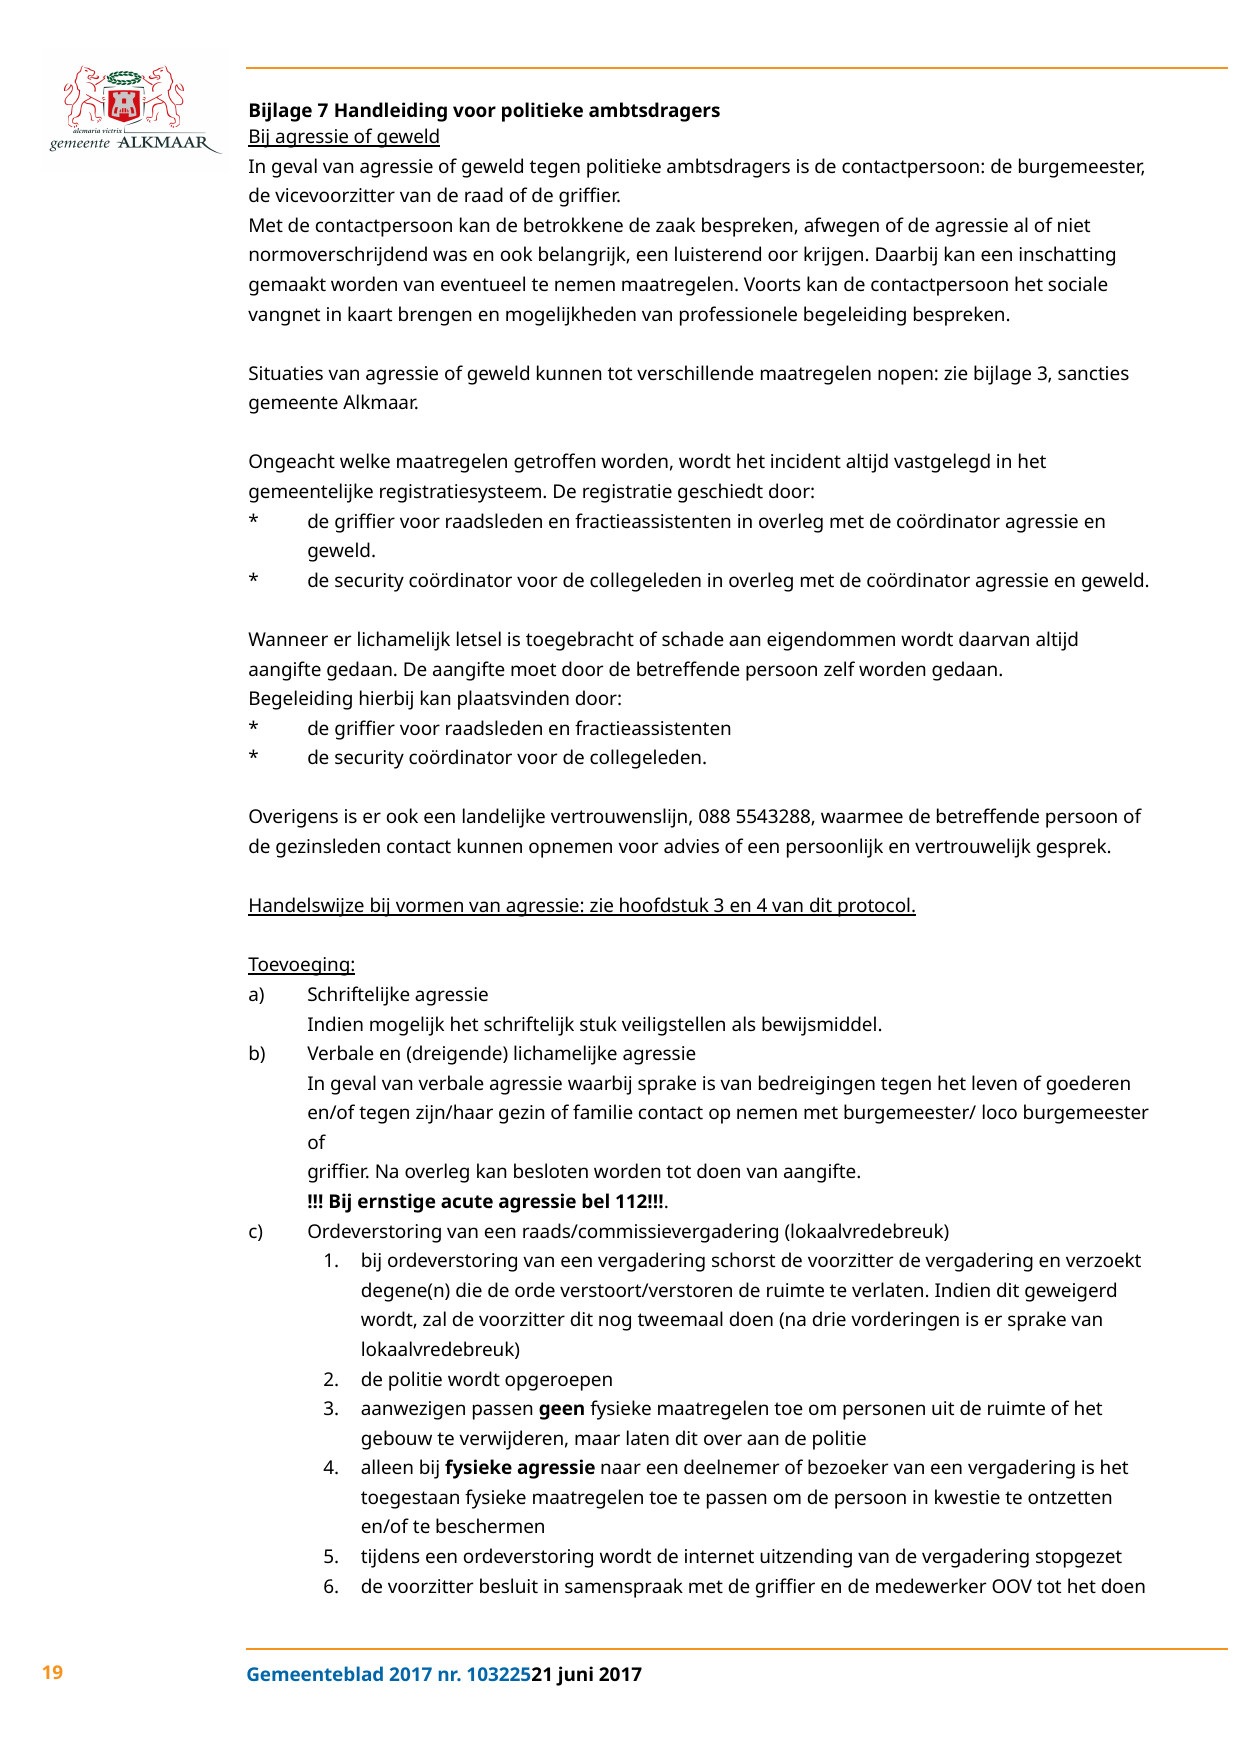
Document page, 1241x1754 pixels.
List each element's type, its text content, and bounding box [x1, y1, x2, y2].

list Indien mogelijk het schriftelijk stuk veiligstellen als bewijsmiddel. [248, 1011, 1152, 1037]
list de voorzitter besluit in samenspraak met de griffier en de medewerker OOV tot het doen [323, 1573, 1152, 1599]
list bij ordeverstoring van een vergadering schorst de voorzitter de vergadering en verzoekt degene(n) die de orde verstoort/verstoren de ruimte te verlaten. Indien dit geweigerd wordt, zal de voorzitter dit nog tweemaal doen (na drie vorderingen is er sprake van lokaalvredebreuk) [323, 1247, 1152, 1362]
text Overigens is er ook een landelijke vertrouwenslijn, 088 5543288, waarmee de betreffende persoon of de gezinsleden contact kunnen opnemen voor advies of een persoonlijk en vertrouwelijk gesprek. [248, 804, 1152, 859]
list Verbale en (dreigende) lichamelijke agressie [248, 1040, 1152, 1066]
list de griffier voor raadsleden en fractieassistenten in overleg met de coördinator agressie en geweld. [248, 508, 1152, 563]
list de griffier voor raadsleden en fractieassistenten [248, 715, 1152, 741]
list Schriftelijke agressie [248, 981, 1152, 1007]
text Begeleiding hierbij kan plaatsvinden door: [248, 685, 1152, 711]
list aanwezigen passen geen fysieke maatregelen toe om personen uit de ruimte of het gebouw te verwijderen, maar laten dit over aan de politie [323, 1395, 1152, 1451]
list griffier. Na overleg kan besloten worden tot doen van aangifte. [248, 1159, 1152, 1184]
text Bij agressie of geweld [248, 123, 1152, 149]
picture [41, 47, 231, 172]
text Handelswijze bij vormen van agressie: zie hoofdstuk 3 en 4 van dit protocol. [248, 892, 1152, 918]
list de politie wordt opgeroepen [323, 1366, 1152, 1392]
text Wanneer er lichamelijk letsel is toegebracht of schade aan eigendommen wordt daarvan altijd aangifte gedaan. De aangifte moet door de betreffende persoon zelf worden gedaan. [248, 626, 1152, 682]
list alleen bij fysieke agressie naar een deelnemer of bezoeker van een vergadering is het toegestaan fysieke maatregelen toe te passen om de persoon in kwestie te ontzetten en/of te beschermen [323, 1454, 1152, 1539]
list de security coördinator voor de collegeleden in overleg met de coördinator agressie en geweld. [248, 567, 1152, 593]
list !!! Bij ernstige acute agressie bel 112!!!. [248, 1188, 1152, 1214]
text Met de contactpersoon kan de betrokkene de zaak bespreken, afwegen of de agressie al of niet normoverschrijdend was en ook belangrijk, een luisterend oor krijgen. Daarbij kan een inschatting gemaakt worden van eventueel te nemen maatregelen. Voorts kan de contactpersoon het sociale vangnet in kaart brengen en mogelijkheden van professionele begeleiding bespreken. [248, 212, 1152, 327]
list tijdens een ordeverstoring wordt de internet uitzending van de vergadering stopgezet [323, 1543, 1152, 1569]
text Bijlage 7 Handleiding voor politieke ambtsdragers [248, 95, 1152, 123]
list Ordeverstoring van een raads/commissievergadering (lokaalvredebreuk) [248, 1218, 1152, 1244]
list de security coördinator voor de collegeleden. [248, 744, 1152, 770]
text Situaties van agressie of geweld kunnen tot verschillende maatregelen nopen: zie bijlage 3, sancties gemeente Alkmaar. [248, 360, 1152, 415]
text Toevoeging: [248, 952, 1152, 977]
text Ongeacht welke maatregelen getroffen worden, wordt het incident altijd vastgelegd in het gemeentelijke registratiesysteem. De registratie geschiedt door: [248, 449, 1152, 504]
text In geval van agressie of geweld tegen politieke ambtsdragers is de contactpersoon: de burgemeester, de vicevoorzitter van de raad of de griffier. [248, 153, 1152, 208]
list en/of tegen zijn/haar gezin of familie contact op nemen met burgemeester/ loco burgemeester of [248, 1099, 1152, 1155]
list In geval van verbale agressie waarbij sprake is van bedreigingen tegen het leven of goederen [248, 1070, 1152, 1096]
